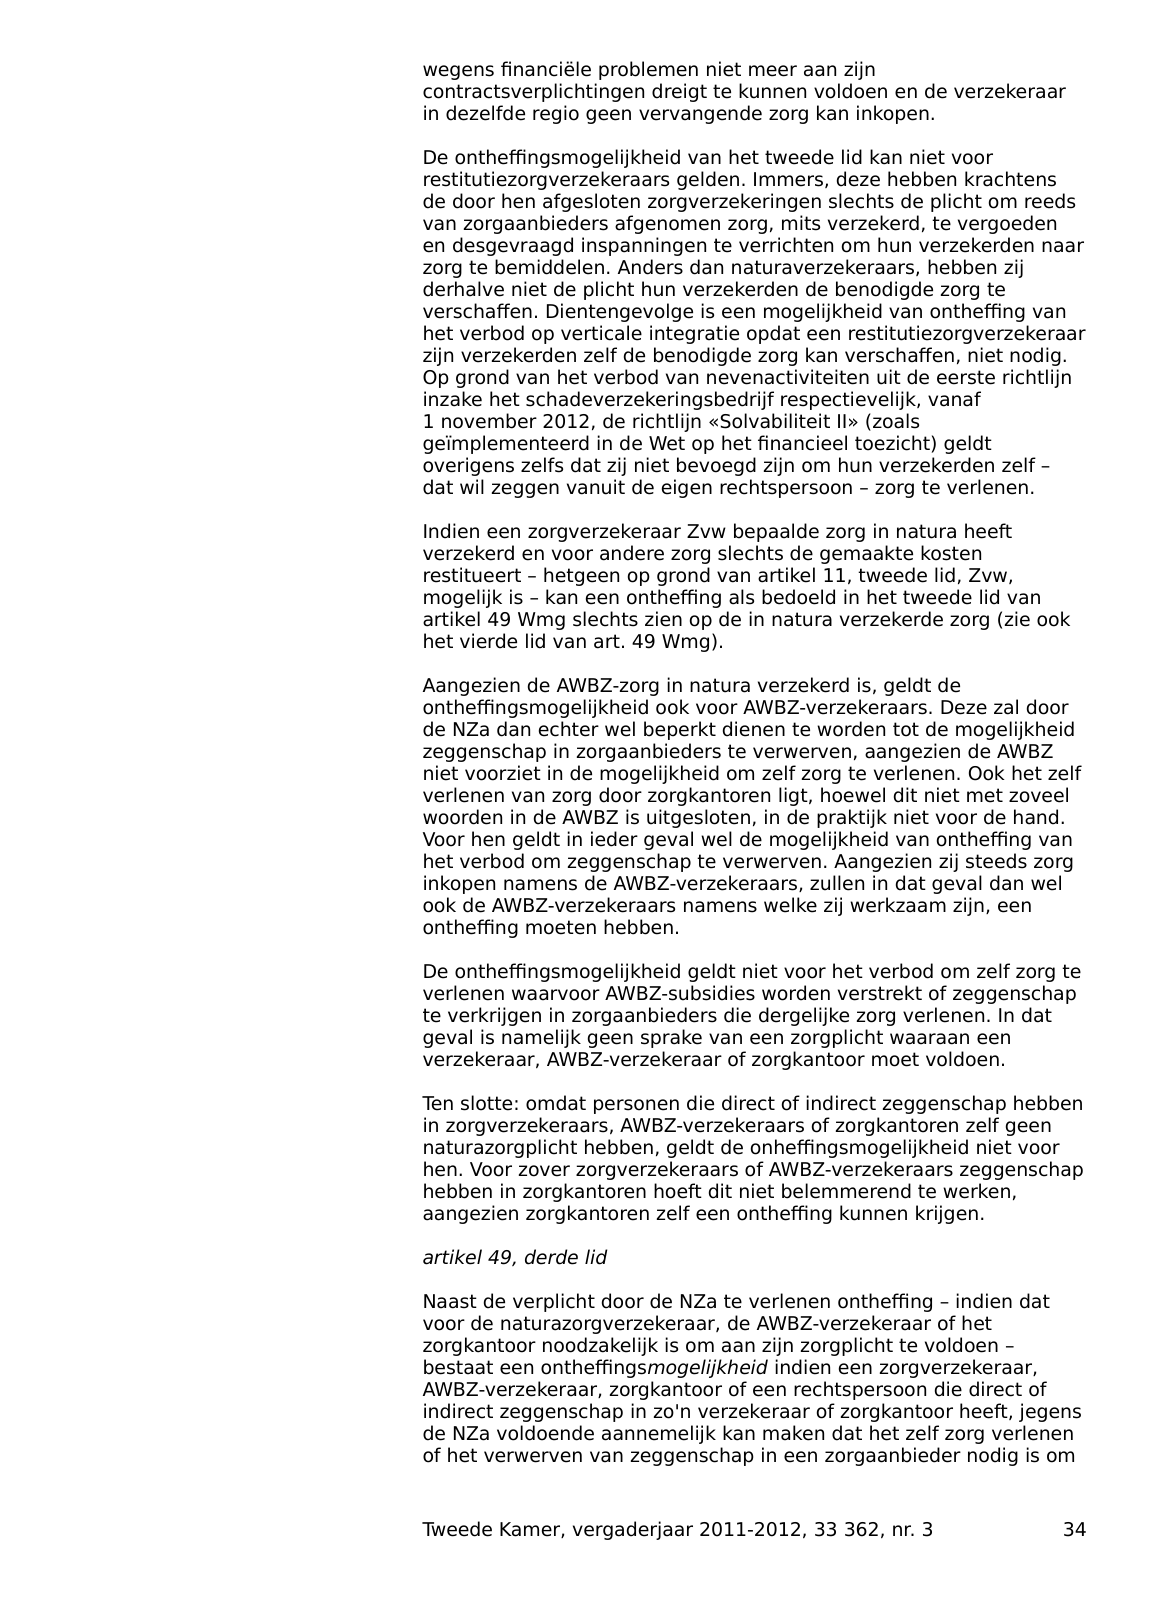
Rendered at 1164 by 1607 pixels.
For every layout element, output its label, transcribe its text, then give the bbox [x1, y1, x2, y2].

text De ontheffingsmogelijkheid van het tweede lid kan niet voor restitutiezorgverzekeraars gelden. Immers, deze hebben krachtens de door hen afgesloten zorgverzekeringen slechts de plicht om reeds van zorgaanbieders afgenomen zorg, mits verzekerd, te vergoeden en desgevraagd inspanningen te verrichten om hun verzekerden naar zorg te bemiddelen. Anders dan naturaverzekeraars, hebben zij derhalve niet de plicht hun verzekerden de benodigde zorg te verschaffen. Dientengevolge is een mogelijkheid van ontheffing van het verbod op verticale integratie opdat een restitutiezorgverzekeraar zijn verzekerden zelf de benodigde zorg kan verschaffen, niet nodig. Op grond van het verbod van nevenactiviteiten uit de eerste richtlijn inzake het schadeverzekeringsbedrijf respectievelijk, vanaf 1 november 2012, de richtlijn «Solvabiliteit II» (zoals geïmplementeerd in de Wet op het financieel toezicht) geldt overigens zelfs dat zij niet bevoegd zijn om hun verzekerden zelf – dat wil zeggen vanuit de eigen rechtspersoon – zorg te verlenen. [422, 147, 1087, 499]
text De ontheffingsmogelijkheid geldt niet voor het verbod om zelf zorg te verlenen waarvoor AWBZ-subsidies worden verstrekt of zeggenschap te verkrijgen in zorgaanbieders die dergelijke zorg verlenen. In dat geval is namelijk geen sprake van een zorgplicht waaraan een verzekeraar, AWBZ-verzekeraar of zorgkantoor moet voldoen. [422, 961, 1087, 1071]
text Naast de verplicht door de NZa te verlenen ontheffing – indien dat voor de naturazorgverzekeraar, de AWBZ-verzekeraar of het zorgkantoor noodzakelijk is om aan zijn zorgplicht te voldoen – bestaat een ontheffingsmogelijkheid indien een zorgverzekeraar, AWBZ-verzekeraar, zorgkantoor of een rechtspersoon die direct of indirect zeggenschap in zo'n verzekeraar of zorgkantoor heeft, jegens de NZa voldoende aannemelijk kan maken dat het zelf zorg verlenen of het verwerven van zeggenschap in een zorgaanbieder nodig is om [422, 1291, 1087, 1467]
text Indien een zorgverzekeraar Zvw bepaalde zorg in natura heeft verzekerd en voor andere zorg slechts de gemaakte kosten restitueert – hetgeen op grond van artikel 11, tweede lid, Zvw, mogelijk is – kan een ontheffing als bedoeld in het tweede lid van artikel 49 Wmg slechts zien op de in natura verzekerde zorg (zie ook het vierde lid van art. 49 Wmg). [422, 521, 1087, 653]
text Aangezien de AWBZ-zorg in natura verzekerd is, geldt de ontheffingsmogelijkheid ook voor AWBZ-verzekeraars. Deze zal door de NZa dan echter wel beperkt dienen te worden tot de mogelijkheid zeggenschap in zorgaanbieders te verwerven, aangezien de AWBZ niet voorziet in de mogelijkheid om zelf zorg te verlenen. Ook het zelf verlenen van zorg door zorgkantoren ligt, hoewel dit niet met zoveel woorden in de AWBZ is uitgesloten, in de praktijk niet voor de hand. Voor hen geldt in ieder geval wel de mogelijkheid van ontheffing van het verbod om zeggenschap te verwerven. Aangezien zij steeds zorg inkopen namens de AWBZ-verzekeraars, zullen in dat geval dan wel ook de AWBZ-verzekeraars namens welke zij werkzaam zijn, een ontheffing moeten hebben. [422, 675, 1087, 939]
text Ten slotte: omdat personen die direct of indirect zeggenschap hebben in zorgverzekeraars, AWBZ-verzekeraars of zorgkantoren zelf geen naturazorgplicht hebben, geldt de onheffingsmogelijkheid niet voor hen. Voor zover zorgverzekeraars of AWBZ-verzekeraars zeggenschap hebben in zorgkantoren hoeft dit niet belemmerend te werken, aangezien zorgkantoren zelf een ontheffing kunnen krijgen. [422, 1093, 1087, 1225]
text wegens financiële problemen niet meer aan zijn contractsverplichtingen dreigt te kunnen voldoen en de verzekeraar in dezelfde regio geen vervangende zorg kan inkopen. [422, 59, 1087, 125]
subtitle artikel 49, derde lid [422, 1247, 1087, 1269]
